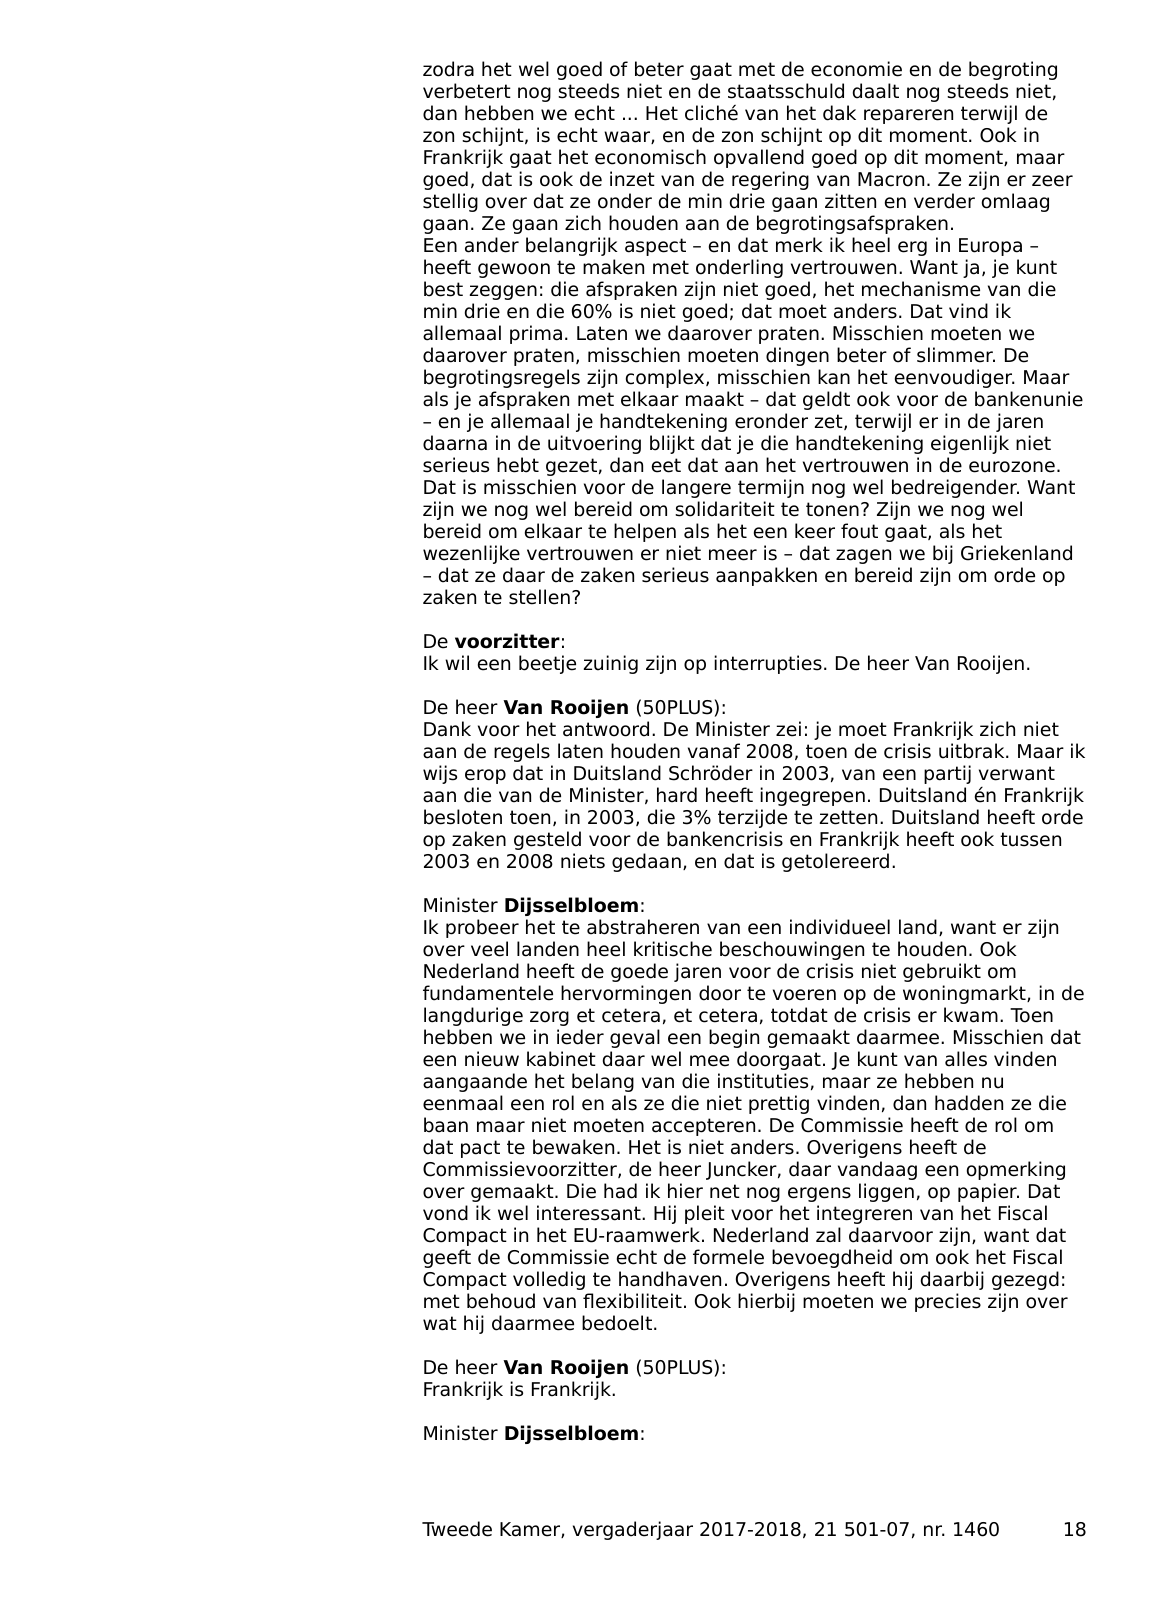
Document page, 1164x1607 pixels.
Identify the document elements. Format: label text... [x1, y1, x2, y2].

text Dank voor het antwoord. De Minister zei: je moet Frankrijk zich niet aan de regels laten houden vanaf 2008, toen de crisis uitbrak. Maar ik wijs erop dat in Duitsland Schröder in 2003, van een partij verwant aan die van de Minister, hard heeft ingegrepen. Duitsland én Frankrijk besloten toen, in 2003, die 3% terzijde te zetten. Duitsland heeft orde op zaken gesteld voor de bankencrisis en Frankrijk heeft ook tussen 2003 en 2008 niets gedaan, en dat is getolereerd. [422, 719, 1087, 873]
text De heer Van Rooijen (50PLUS): [422, 697, 1087, 719]
text Frankrijk is Frankrijk. [422, 1379, 1087, 1401]
text Een ander belangrijk aspect – en dat merk ik heel erg in Europa – heeft gewoon te maken met onderling vertrouwen. Want ja, je kunt best zeggen: die afspraken zijn niet goed, het mechanisme van die min drie en die 60% is niet goed; dat moet anders. Dat vind ik allemaal prima. Laten we daarover praten. Misschien moeten we daarover praten, misschien moeten dingen beter of slimmer. De begrotingsregels zijn complex, misschien kan het eenvoudiger. Maar als je afspraken met elkaar maakt – dat geldt ook voor de bankenunie – en je allemaal je handtekening eronder zet, terwijl er in de jaren daarna in de uitvoering blijkt dat je die handtekening eigenlijk niet serieus hebt gezet, dan eet dat aan het vertrouwen in de eurozone. Dat is misschien voor de langere termijn nog wel bedreigender. Want zijn we nog wel bereid om solidariteit te tonen? Zijn we nog wel bereid om elkaar te helpen als het een keer fout gaat, als het wezenlijke vertrouwen er niet meer is – dat zagen we bij Griekenland – dat ze daar de zaken serieus aanpakken en bereid zijn om orde op zaken te stellen? [422, 235, 1087, 608]
text Ik wil een beetje zuinig zijn op interrupties. De heer Van Rooijen. [422, 653, 1087, 675]
text De heer Van Rooijen (50PLUS): [422, 1357, 1087, 1379]
text Ik probeer het te abstraheren van een individueel land, want er zijn over veel landen heel kritische beschouwingen te houden. Ook Nederland heeft de goede jaren voor de crisis niet gebruikt om fundamentele hervormingen door te voeren op de woningmarkt, in de langdurige zorg et cetera, et cetera, totdat de crisis er kwam. Toen hebben we in ieder geval een begin gemaakt daarmee. Misschien dat een nieuw kabinet daar wel mee doorgaat. Je kunt van alles vinden aangaande het belang van die instituties, maar ze hebben nu eenmaal een rol en als ze die niet prettig vinden, dan hadden ze die baan maar niet moeten accepteren. De Commissie heeft de rol om dat pact te bewaken. Het is niet anders. Overigens heeft de Commissievoorzitter, de heer Juncker, daar vandaag een opmerking over gemaakt. Die had ik hier net nog ergens liggen, op papier. Dat vond ik wel interessant. Hij pleit voor het integreren van het Fiscal Compact in het EU-raamwerk. Nederland zal daarvoor zijn, want dat geeft de Commissie echt de formele bevoegdheid om ook het Fiscal Compact volledig te handhaven. Overigens heeft hij daarbij gezegd: met behoud van flexibiliteit. Ook hierbij moeten we precies zijn over wat hij daarmee bedoelt. [422, 917, 1087, 1334]
text Minister Dijsselbloem: [422, 1423, 1087, 1445]
text zodra het wel goed of beter gaat met de economie en de begroting verbetert nog steeds niet en de staatsschuld daalt nog steeds niet, dan hebben we echt ... Het cliché van het dak repareren terwijl de zon schijnt, is echt waar, en de zon schijnt op dit moment. Ook in Frankrijk gaat het economisch opvallend goed op dit moment, maar goed, dat is ook de inzet van de regering van Macron. Ze zijn er zeer stellig over dat ze onder de min drie gaan zitten en verder omlaag gaan. Ze gaan zich houden aan de begrotingsafspraken. [422, 59, 1087, 235]
text Minister Dijsselbloem: [422, 895, 1087, 917]
text De voorzitter: [422, 631, 1087, 653]
